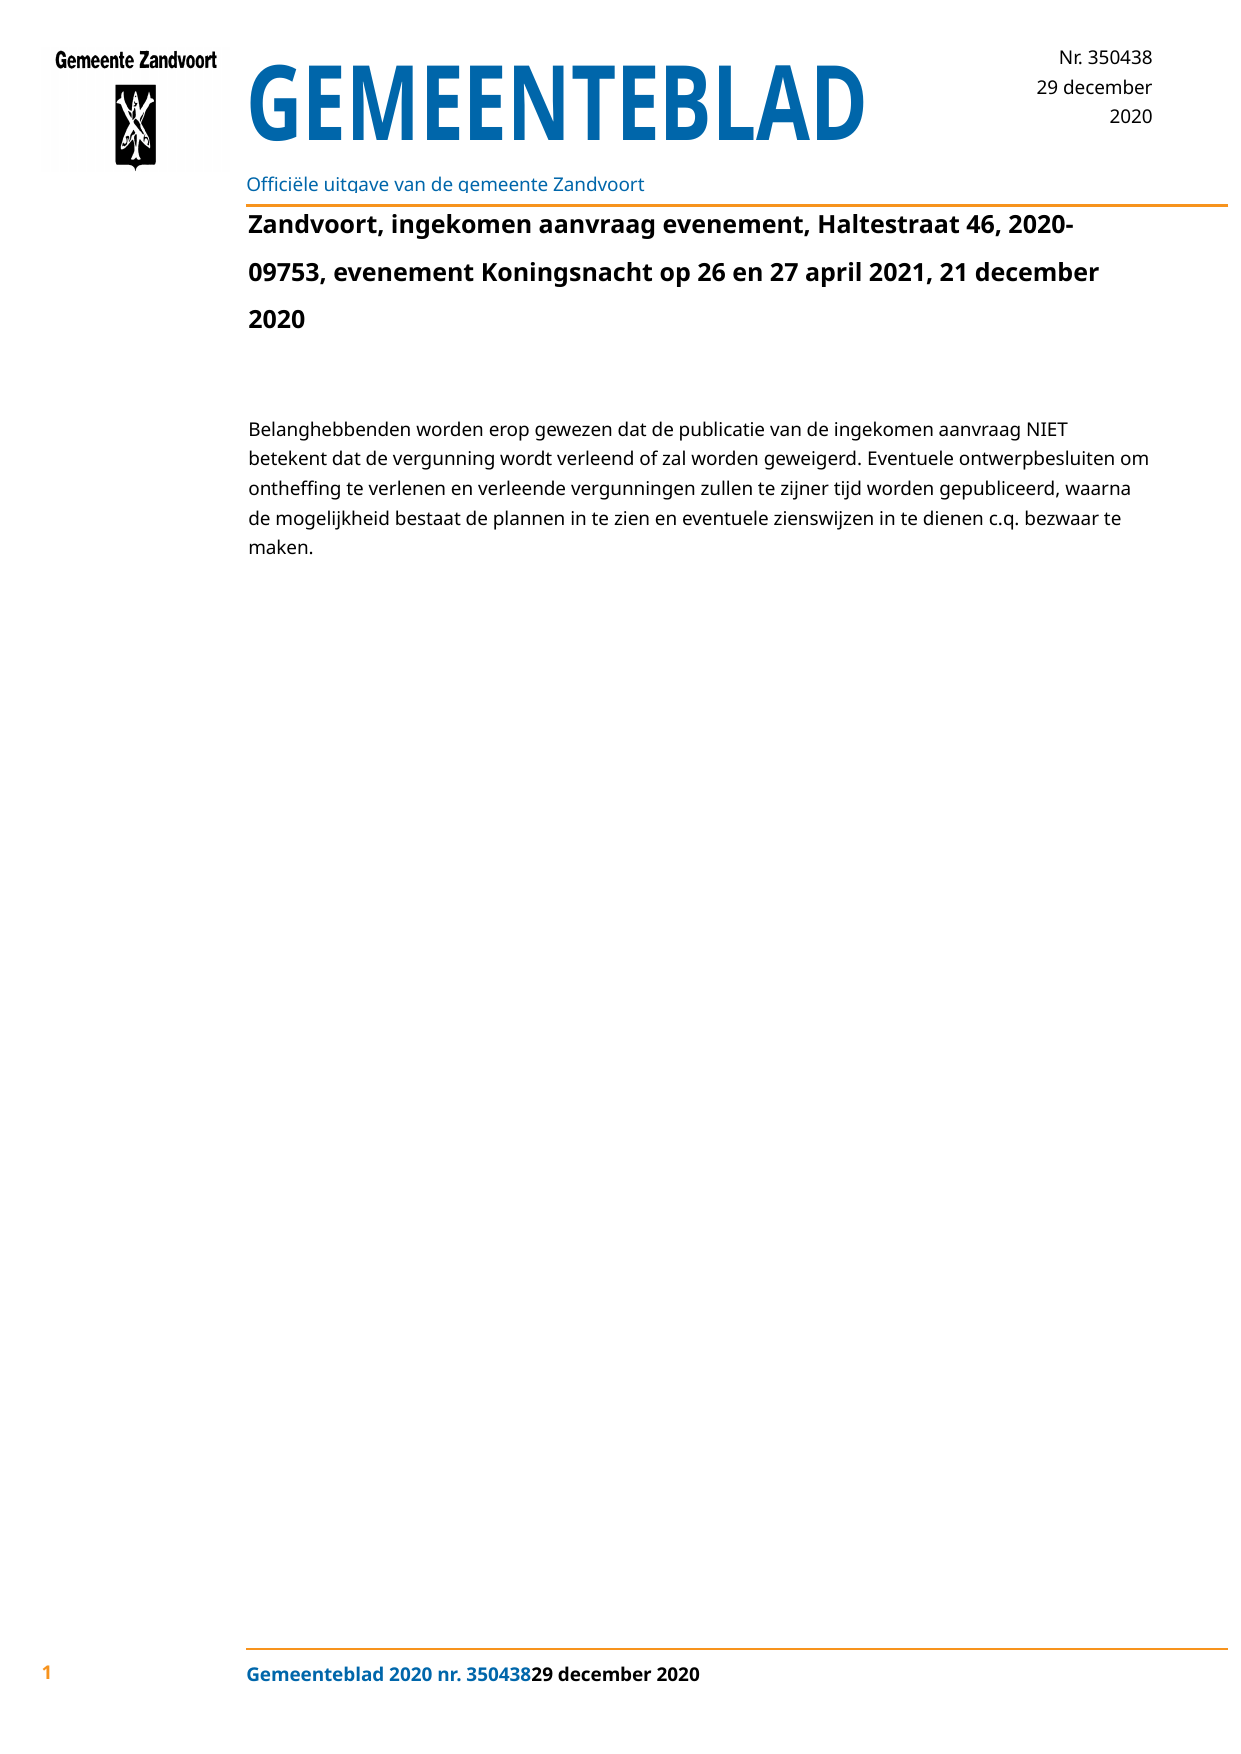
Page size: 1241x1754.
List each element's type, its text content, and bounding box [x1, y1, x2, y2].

text Belanghebbenden worden erop gewezen dat de publicatie van de ingekomen aanvraag NIET betekent dat de vergunning wordt verleend of zal worden geweigerd. Eventuele ontwerpbesluiten om ontheffing te verlenen en verleende vergunningen zullen te zijner tijd worden gepubliceerd, waarna de mogelijkheid bestaat de plannen in te zien en eventuele zienswijzen in te dienen c.q. bezwaar te maken. [248, 416, 1152, 560]
picture [41, 47, 231, 172]
text Zandvoort, ingekomen aanvraag evenement, Haltestraat 46, 2020-09753, evenement Koningsnacht op 26 en 27 april 2021, 21 december 2020 [248, 207, 1152, 336]
